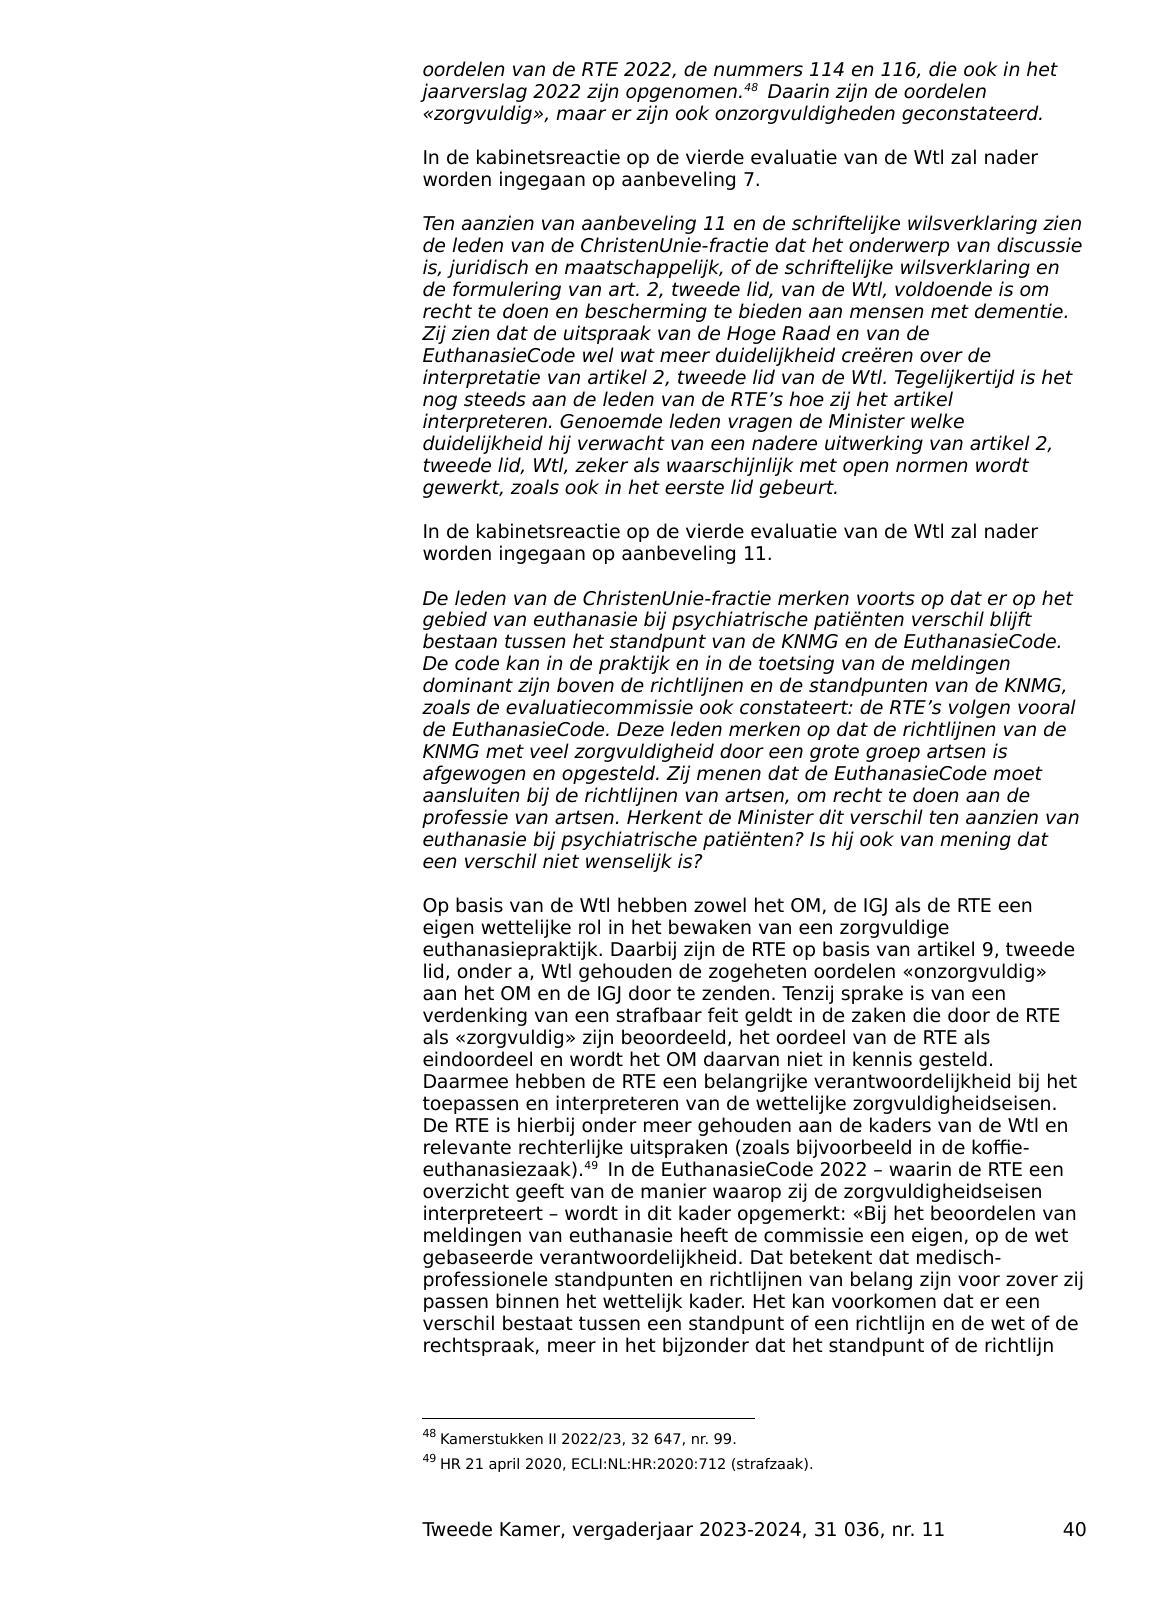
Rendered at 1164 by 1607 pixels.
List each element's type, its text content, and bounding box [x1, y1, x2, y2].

text Kamerstukken II 2022/23, 32 647, nr. 99. [422, 1427, 1087, 1449]
text Op basis van de Wtl hebben zowel het OM, de IGJ als de RTE een eigen wettelijke rol in het bewaken van een zorgvuldige euthanasiepraktijk. Daarbij zijn de RTE op basis van artikel 9, tweede lid, onder a, Wtl gehouden de zogeheten oordelen «onzorgvuldig» aan het OM en de IGJ door te zenden. Tenzij sprake is van een verdenking van een strafbaar feit geldt in de zaken die door de RTE als «zorgvuldig» zijn beoordeeld, het oordeel van de RTE als eindoordeel en wordt het OM daarvan niet in kennis gesteld. Daarmee hebben de RTE een belangrijke verantwoordelijkheid bij het toepassen en interpreteren van de wettelijke zorgvuldigheidseisen. De RTE is hierbij onder meer gehouden aan de kaders van de Wtl en relevante rechterlijke uitspraken (zoals bijvoorbeeld in de koffie-euthanasiezaak). In de EuthanasieCode 2022 – waarin de RTE een overzicht geeft van de manier waarop zij de zorgvuldigheidseisen interpreteert – wordt in dit kader opgemerkt: «Bij het beoordelen van meldingen van euthanasie heeft de commissie een eigen, op de wet gebaseerde verantwoordelijkheid. Dat betekent dat medisch-professionele standpunten en richtlijnen van belang zijn voor zover zij passen binnen het wettelijk kader. Het kan voorkomen dat er een verschil bestaat tussen een standpunt of een richtlijn en de wet of de rechtspraak, meer in het bijzonder dat het standpunt of de richtlijn [422, 895, 1087, 1357]
text In de kabinetsreactie op de vierde evaluatie van de Wtl zal nader worden ingegaan op aanbeveling 7. [422, 147, 1087, 191]
text De leden van de ChristenUnie-fractie merken voorts op dat er op het gebied van euthanasie bij psychiatrische patiënten verschil blijft bestaan tussen het standpunt van de KNMG en de EuthanasieCode. De code kan in de praktijk en in de toetsing van de meldingen dominant zijn boven de richtlijnen en de standpunten van de KNMG, zoals de evaluatiecommissie ook constateert: de RTE’s volgen vooral de EuthanasieCode. Deze leden merken op dat de richtlijnen van de KNMG met veel zorgvuldigheid door een grote groep artsen is afgewogen en opgesteld. Zij menen dat de EuthanasieCode moet aansluiten bij de richtlijnen van artsen, om recht te doen aan de professie van artsen. Herkent de Minister dit verschil ten aanzien van euthanasie bij psychiatrische patiënten? Is hij ook van mening dat een verschil niet wenselijk is? [422, 587, 1087, 873]
text HR 21 april 2020, ECLI:NL:HR:2020:712 (strafzaak). [422, 1452, 1087, 1474]
text In de kabinetsreactie op de vierde evaluatie van de Wtl zal nader worden ingegaan op aanbeveling 11. [422, 521, 1087, 565]
text Ten aanzien van aanbeveling 11 en de schriftelijke wilsverklaring zien de leden van de ChristenUnie-fractie dat het onderwerp van discussie is, juridisch en maatschappelijk, of de schriftelijke wilsverklaring en de formulering van art. 2, tweede lid, van de Wtl, voldoende is om recht te doen en bescherming te bieden aan mensen met dementie. Zij zien dat de uitspraak van de Hoge Raad en van de EuthanasieCode wel wat meer duidelijkheid creëren over de interpretatie van artikel 2, tweede lid van de Wtl. Tegelijkertijd is het nog steeds aan de leden van de RTE’s hoe zij het artikel interpreteren. Genoemde leden vragen de Minister welke duidelijkheid hij verwacht van een nadere uitwerking van artikel 2, tweede lid, Wtl, zeker als waarschijnlijk met open normen wordt gewerkt, zoals ook in het eerste lid gebeurt. [422, 213, 1087, 499]
text oordelen van de RTE 2022, de nummers 114 en 116, die ook in het jaarverslag 2022 zijn opgenomen. Daarin zijn de oordelen «zorgvuldig», maar er zijn ook onzorgvuldigheden geconstateerd. [422, 59, 1087, 125]
